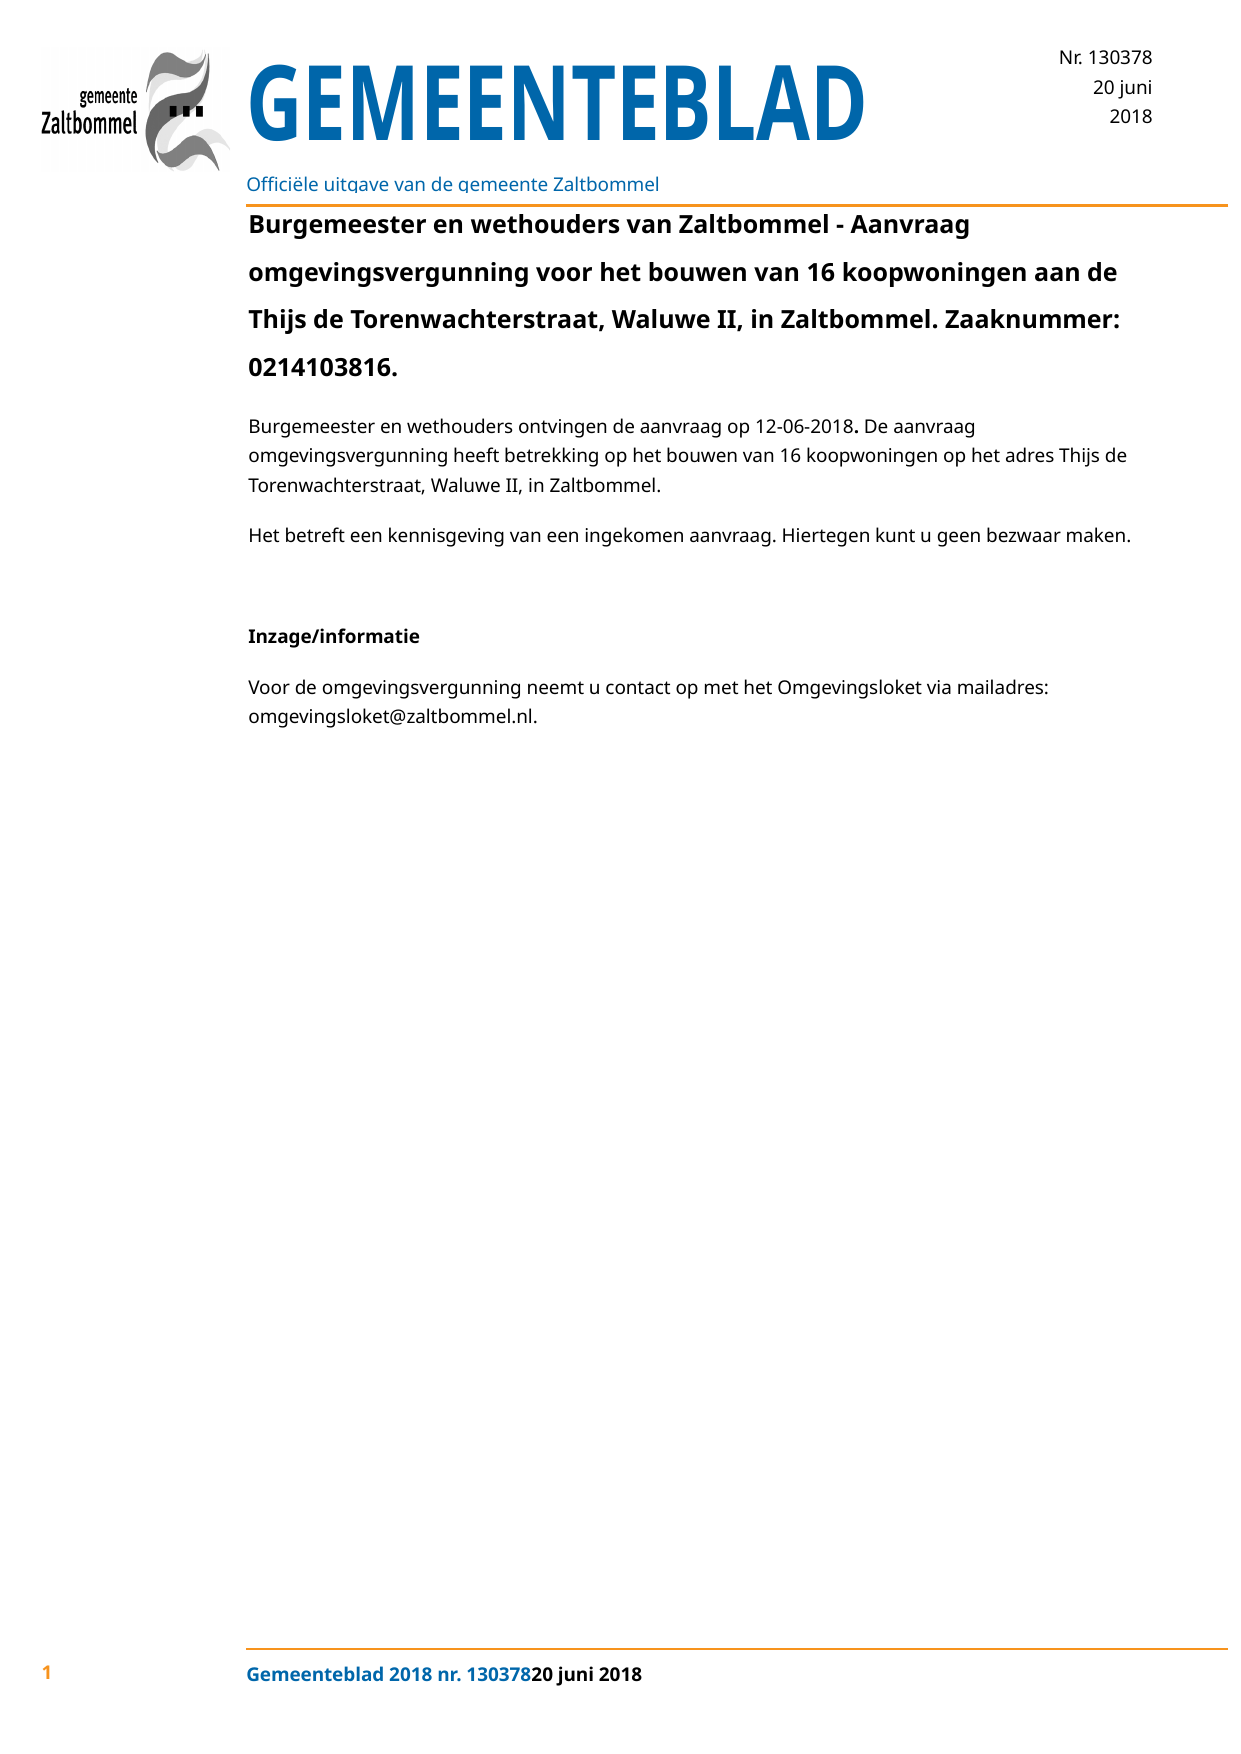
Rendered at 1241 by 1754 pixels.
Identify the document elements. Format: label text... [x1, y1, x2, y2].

text Burgemeester en wethouders van Zaltbommel - Aanvraag omgevingsvergunning voor het bouwen van 16 koopwoningen aan de Thijs de Torenwachterstraat, Waluwe II, in Zaltbommel. Zaaknummer: 0214103816. [248, 207, 1152, 384]
text Inzage/informatie [248, 623, 1152, 649]
picture [41, 47, 231, 172]
text Burgemeester en wethouders ontvingen de aanvraag op 12-06-2018. De aanvraag omgevingsvergunning heeft betrekking op het bouwen van 16 koopwoningen op het adres Thijs de Torenwachterstraat, Waluwe II, in Zaltbommel. [248, 413, 1152, 498]
text Het betreft een kennisgeving van een ingekomen aanvraag. Hiertegen kunt u geen bezwaar maken. [248, 523, 1152, 548]
text Voor de omgevingsvergunning neemt u contact op met het Omgevingsloket via mailadres: omgevingsloket@zaltbommel.nl. [248, 674, 1152, 729]
